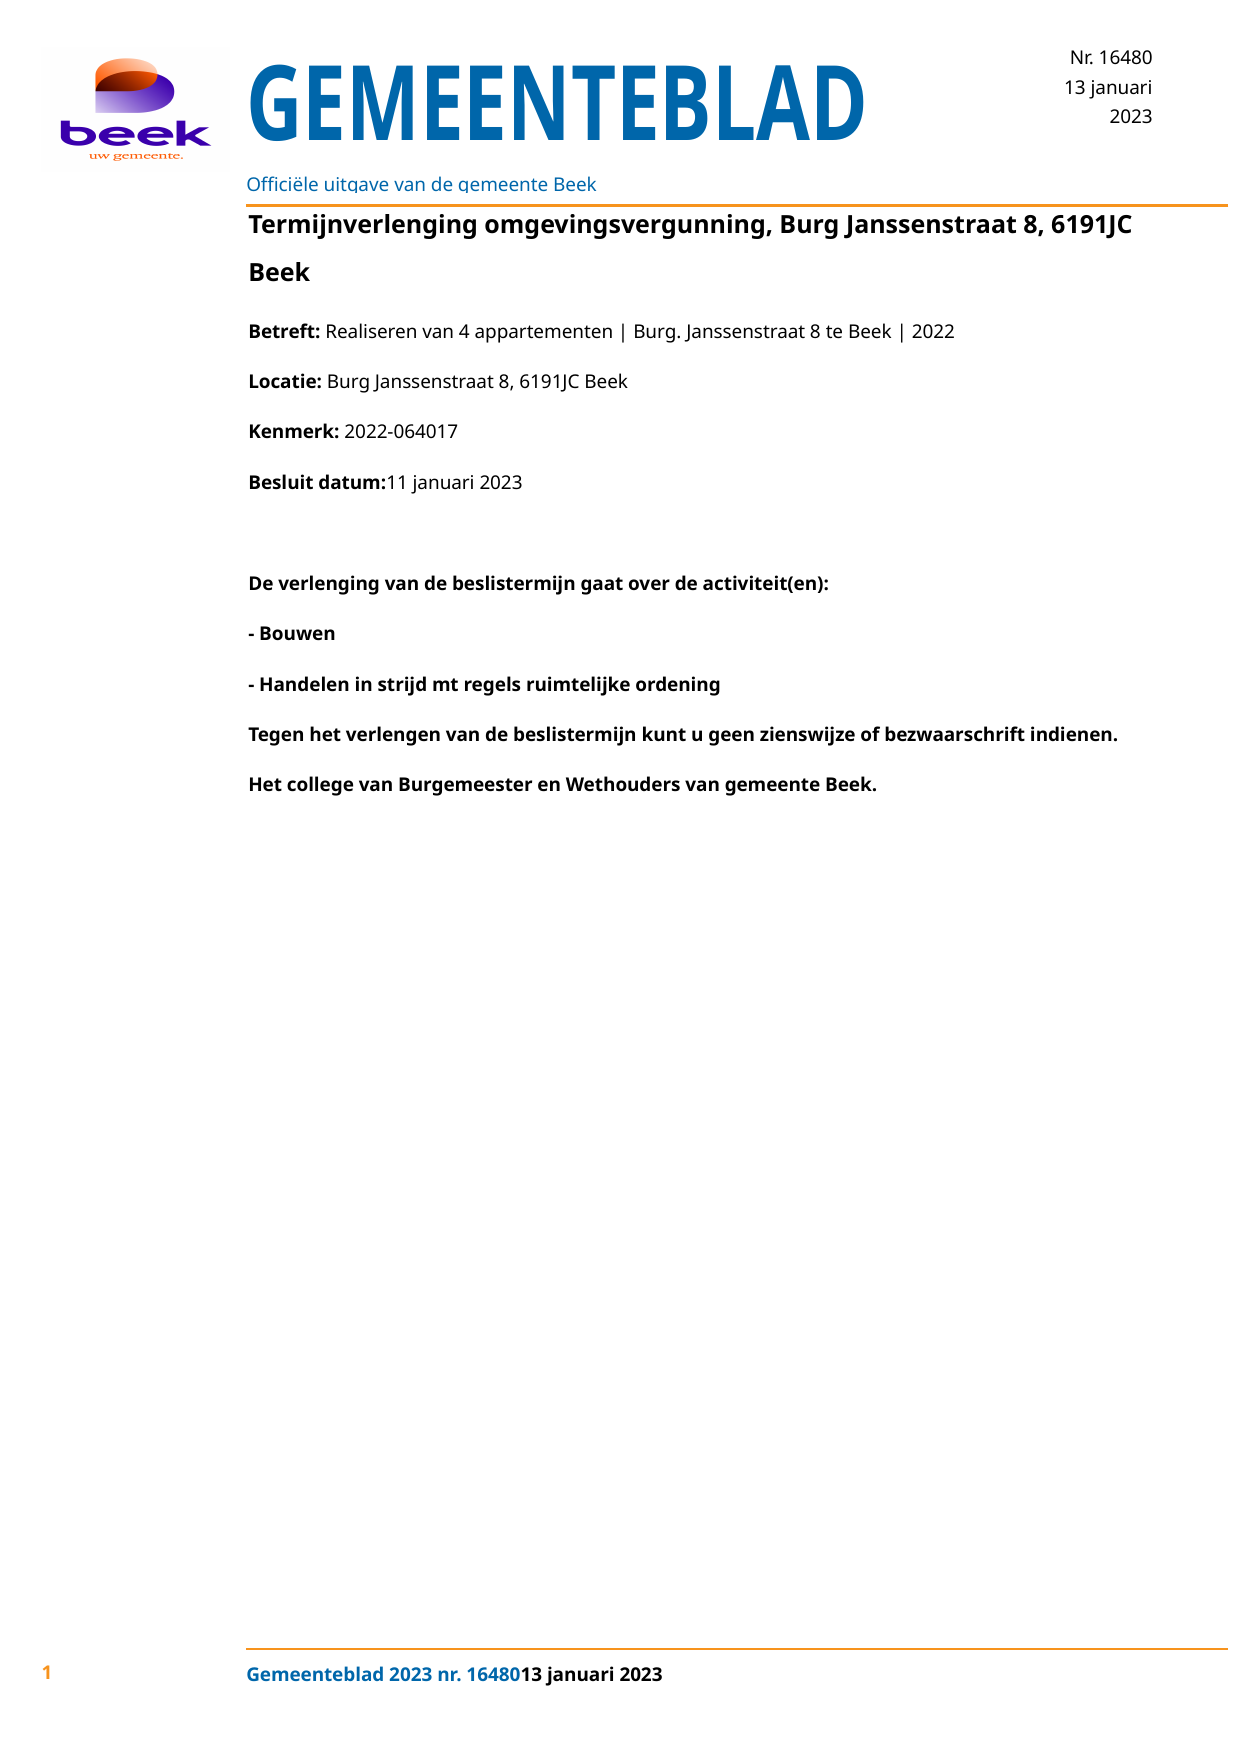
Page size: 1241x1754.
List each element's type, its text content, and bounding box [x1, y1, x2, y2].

picture [41, 47, 231, 172]
text - Bouwen [248, 620, 1152, 646]
text - Handelen in strijd mt regels ruimtelijke ordening [248, 671, 1152, 697]
text Tegen het verlengen van de beslistermijn kunt u geen zienswijze of bezwaarschrift indienen. [248, 721, 1152, 747]
text Locatie: Burg Janssenstraat 8, 6191JC Beek [248, 368, 1152, 394]
text Betreft: Realiseren van 4 appartementen | Burg. Janssenstraat 8 te Beek | 2022 [248, 318, 1152, 344]
text Besluit datum:11 januari 2023 [248, 469, 1152, 495]
text De verlenging van de beslistermijn gaat over de activiteit(en): [248, 570, 1152, 596]
text Termijnverlenging omgevingsvergunning, Burg Janssenstraat 8, 6191JC Beek [248, 207, 1152, 288]
text Het college van Burgemeester en Wethouders van gemeente Beek. [248, 772, 1152, 797]
text Kenmerk: 2022-064017 [248, 419, 1152, 444]
